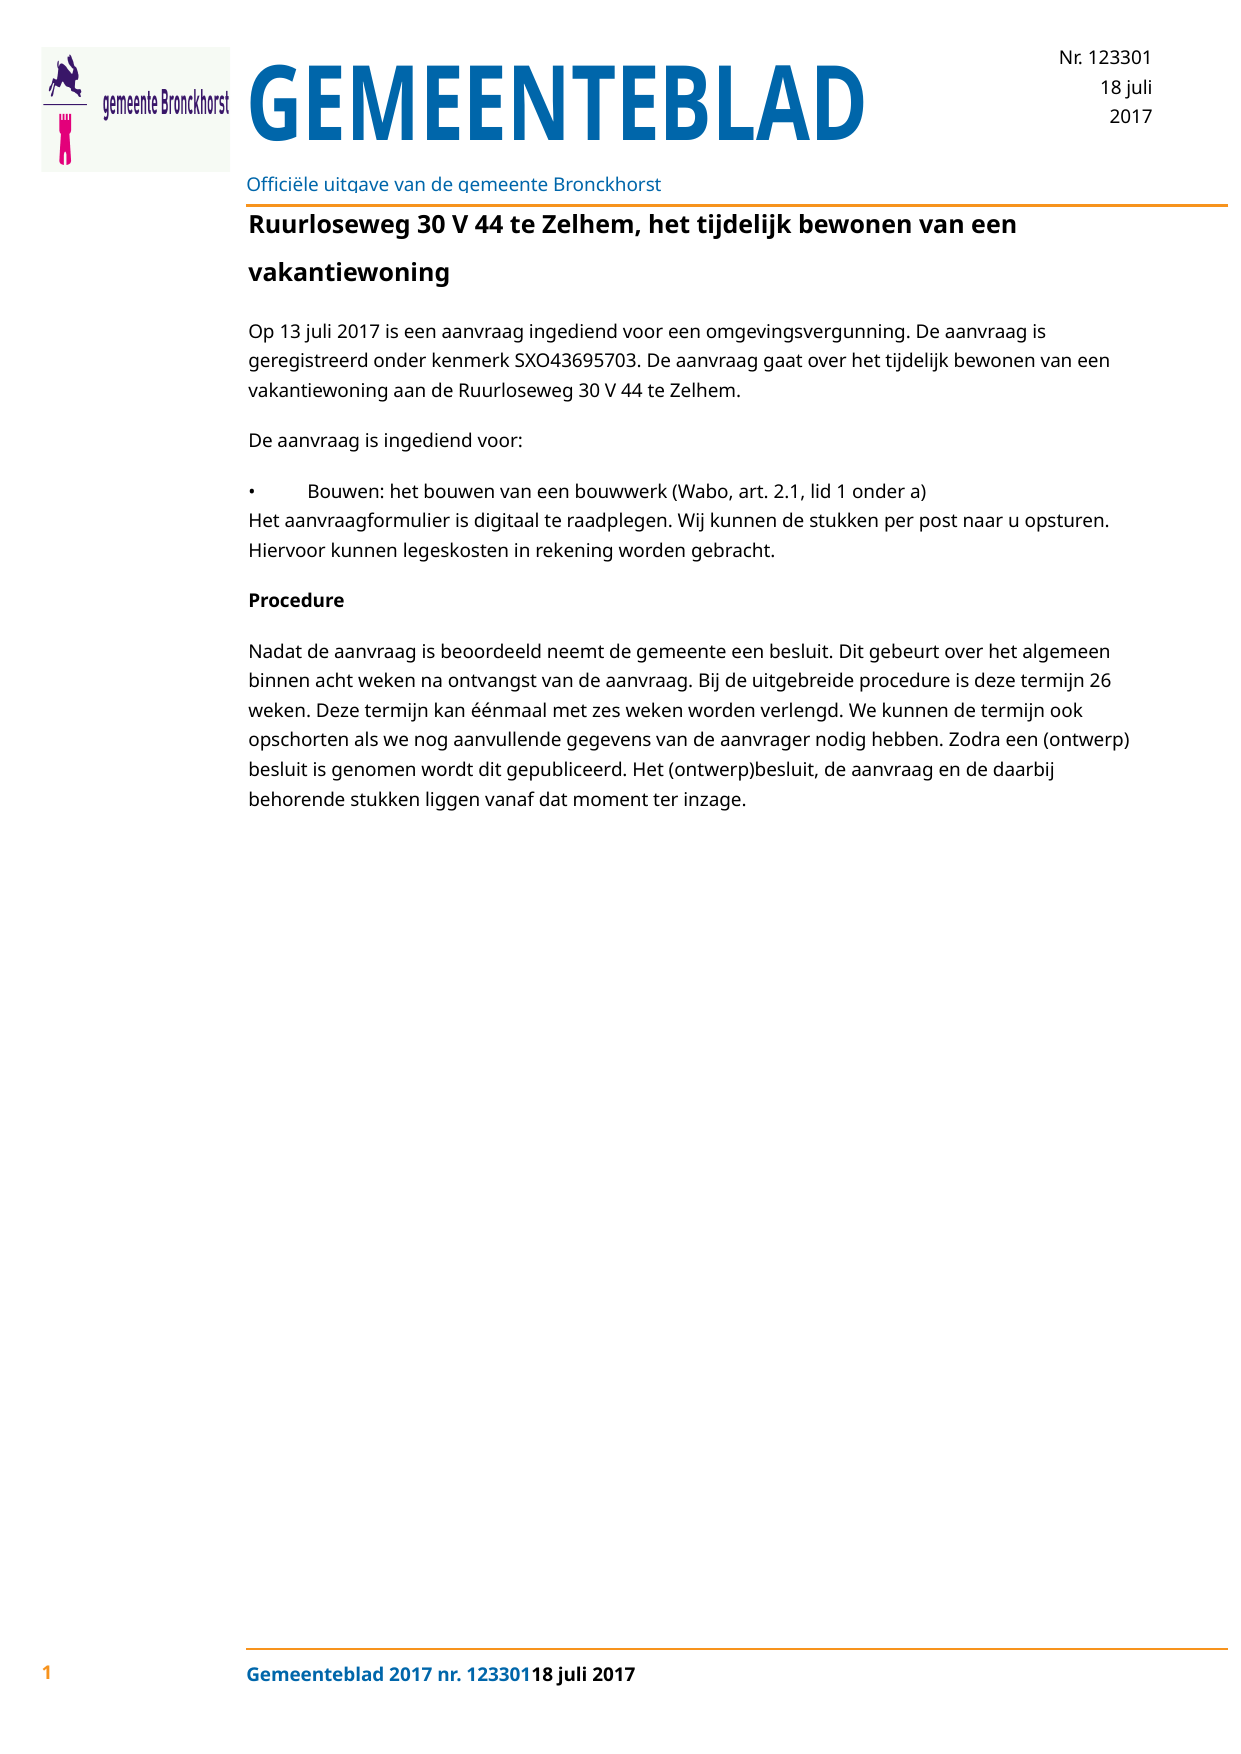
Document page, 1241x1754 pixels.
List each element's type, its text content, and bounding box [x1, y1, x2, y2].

text De aanvraag is ingediend voor: [248, 427, 1152, 453]
text Het aanvraagformulier is digitaal te raadplegen. Wij kunnen de stukken per post naar u opsturen. Hiervoor kunnen legeskosten in rekening worden gebracht. [248, 507, 1152, 563]
text Nadat de aanvraag is beoordeeld neemt de gemeente een besluit. Dit gebeurt over het algemeen binnen acht weken na ontvangst van de aanvraag. Bij de uitgebreide procedure is deze termijn 26 weken. Deze termijn kan éénmaal met zes weken worden verlengd. We kunnen de termijn ook opschorten als we nog aanvullende gegevens van de aanvrager nodig hebben. Zodra een (ontwerp) besluit is genomen wordt dit gepubliceerd. Het (ontwerp)besluit, de aanvraag en de daarbij behorende stukken liggen vanaf dat moment ter inzage. [248, 638, 1152, 812]
text Ruurloseweg 30 V 44 te Zelhem, het tijdelijk bewonen van een vakantiewoning [248, 207, 1152, 288]
text Op 13 juli 2017 is een aanvraag ingediend voor een omgevingsvergunning. De aanvraag is geregistreerd onder kenmerk SXO43695703. De aanvraag gaat over het tijdelijk bewonen van een vakantiewoning aan de Ruurloseweg 30 V 44 te Zelhem. [248, 318, 1152, 403]
list Bouwen: het bouwen van een bouwwerk (Wabo, art. 2.1, lid 1 onder a) [248, 478, 1152, 504]
text Procedure [248, 587, 1152, 613]
picture [41, 47, 231, 172]
